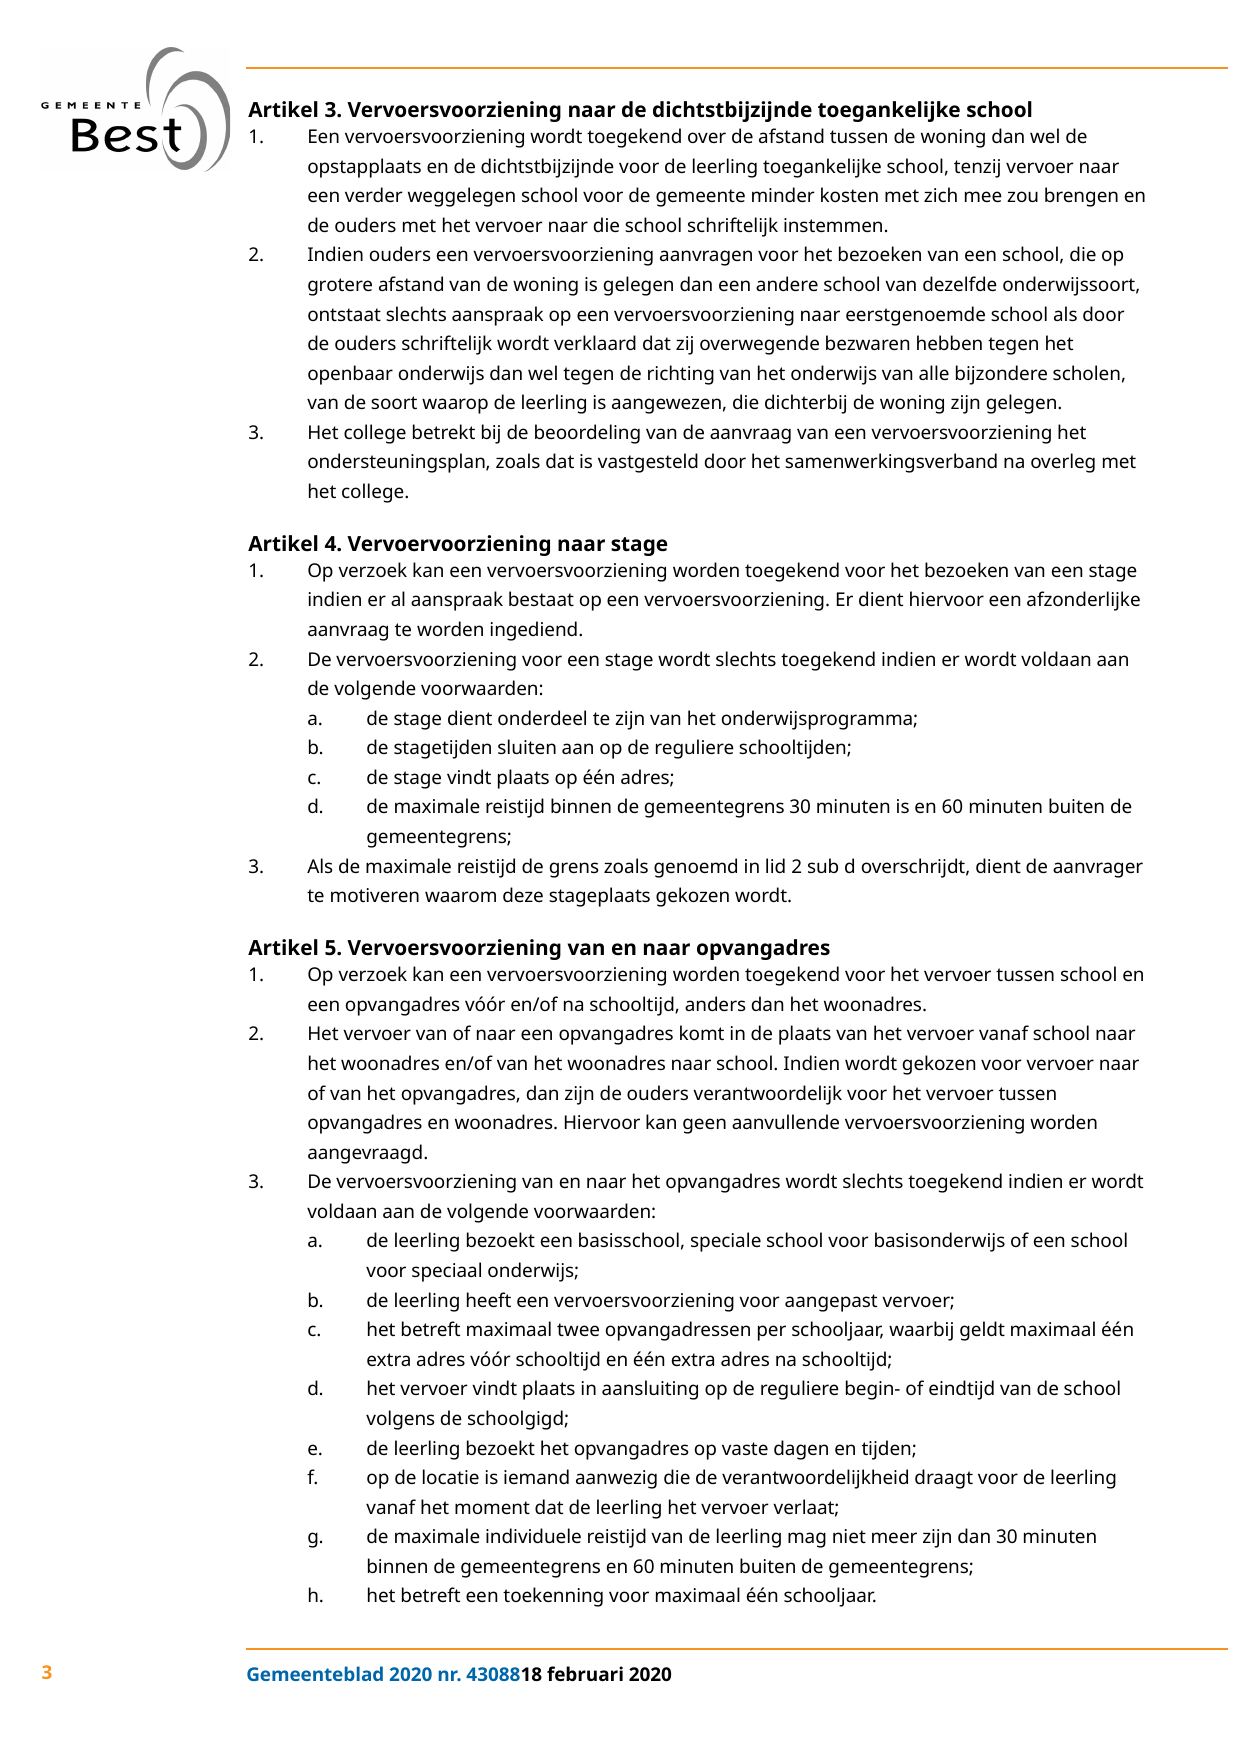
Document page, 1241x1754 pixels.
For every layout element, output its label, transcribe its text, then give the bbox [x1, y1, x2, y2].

text Artikel 3. Vervoersvoorziening naar de dichtstbijzijnde toegankelijke school [248, 95, 1152, 123]
list op de locatie is iemand aanwezig die de verantwoordelijkheid draagt voor de leerling vanaf het moment dat de leerling het vervoer verlaat; [307, 1464, 1152, 1519]
list de leerling bezoekt het opvangadres op vaste dagen en tijden; [307, 1435, 1152, 1460]
list De vervoersvoorziening voor een stage wordt slechts toegekend indien er wordt voldaan aan de volgende voorwaarden: [248, 646, 1152, 701]
list de stage dient onderdeel te zijn van het onderwijsprogramma; [307, 705, 1152, 731]
list De vervoersvoorziening van en naar het opvangadres wordt slechts toegekend indien er wordt voldaan aan de volgende voorwaarden: [248, 1168, 1152, 1224]
list de stagetijden sluiten aan op de reguliere schooltijden; [307, 734, 1152, 760]
list Indien ouders een vervoersvoorziening aanvragen voor het bezoeken van een school, die op grotere afstand van de woning is gelegen dan een andere school van dezelfde onderwijssoort, ontstaat slechts aanspraak op een vervoersvoorziening naar eerstgenoemde school als door de ouders schriftelijk wordt verklaard dat zij overwegende bezwaren hebben tegen het openbaar onderwijs dan wel tegen de richting van het onderwijs van alle bijzondere scholen, van de soort waarop de leerling is aangewezen, die dichterbij de woning zijn gelegen. [248, 242, 1152, 415]
list de leerling heeft een vervoersvoorziening voor aangepast vervoer; [307, 1287, 1152, 1312]
text Artikel 5. Vervoersvoorziening van en naar opvangadres [248, 933, 1152, 961]
list het betreft maximaal twee opvangadressen per schooljaar, waarbij geldt maximaal één extra adres vóór schooltijd en één extra adres na schooltijd; [307, 1316, 1152, 1372]
text Artikel 4. Vervoervoorziening naar stage [248, 529, 1152, 557]
list Een vervoersvoorziening wordt toegekend over de afstand tussen de woning dan wel de opstapplaats en de dichtstbijzijnde voor de leerling toegankelijke school, tenzij vervoer naar een verder weggelegen school voor de gemeente minder kosten met zich mee zou brengen en de ouders met het vervoer naar die school schriftelijk instemmen. [248, 123, 1152, 238]
list Als de maximale reistijd de grens zoals genoemd in lid 2 sub d overschrijdt, dient de aanvrager te motiveren waarom deze stageplaats gekozen wordt. [248, 853, 1152, 908]
list het vervoer vindt plaats in aansluiting op de reguliere begin- of eindtijd van de school volgens de schoolgigd; [307, 1376, 1152, 1431]
list het betreft een toekenning voor maximaal één schooljaar. [307, 1583, 1152, 1608]
list Het vervoer van of naar een opvangadres komt in de plaats van het vervoer vanaf school naar het woonadres en/of van het woonadres naar school. Indien wordt gekozen voor vervoer naar of van het opvangadres, dan zijn de ouders verantwoordelijk voor het vervoer tussen opvangadres en woonadres. Hiervoor kan geen aanvullende vervoersvoorziening worden aangevraagd. [248, 1021, 1152, 1164]
list de maximale reistijd binnen de gemeentegrens 30 minuten is en 60 minuten buiten de gemeentegrens; [307, 794, 1152, 849]
list de stage vindt plaats op één adres; [307, 764, 1152, 790]
picture [41, 47, 231, 172]
list de maximale individuele reistijd van de leerling mag niet meer zijn dan 30 minuten binnen de gemeentegrens en 60 minuten buiten de gemeentegrens; [307, 1523, 1152, 1579]
list Op verzoek kan een vervoersvoorziening worden toegekend voor het bezoeken van een stage indien er al aanspraak bestaat op een vervoersvoorziening. Er dient hiervoor een afzonderlijke aanvraag te worden ingediend. [248, 557, 1152, 642]
list Het college betrekt bij de beoordeling van de aanvraag van een vervoersvoorziening het ondersteuningsplan, zoals dat is vastgesteld door het samenwerkingsverband na overleg met het college. [248, 419, 1152, 504]
list Op verzoek kan een vervoersvoorziening worden toegekend voor het vervoer tussen school en een opvangadres vóór en/of na schooltijd, anders dan het woonadres. [248, 961, 1152, 1017]
list de leerling bezoekt een basisschool, speciale school voor basisonderwijs of een school voor speciaal onderwijs; [307, 1228, 1152, 1283]
